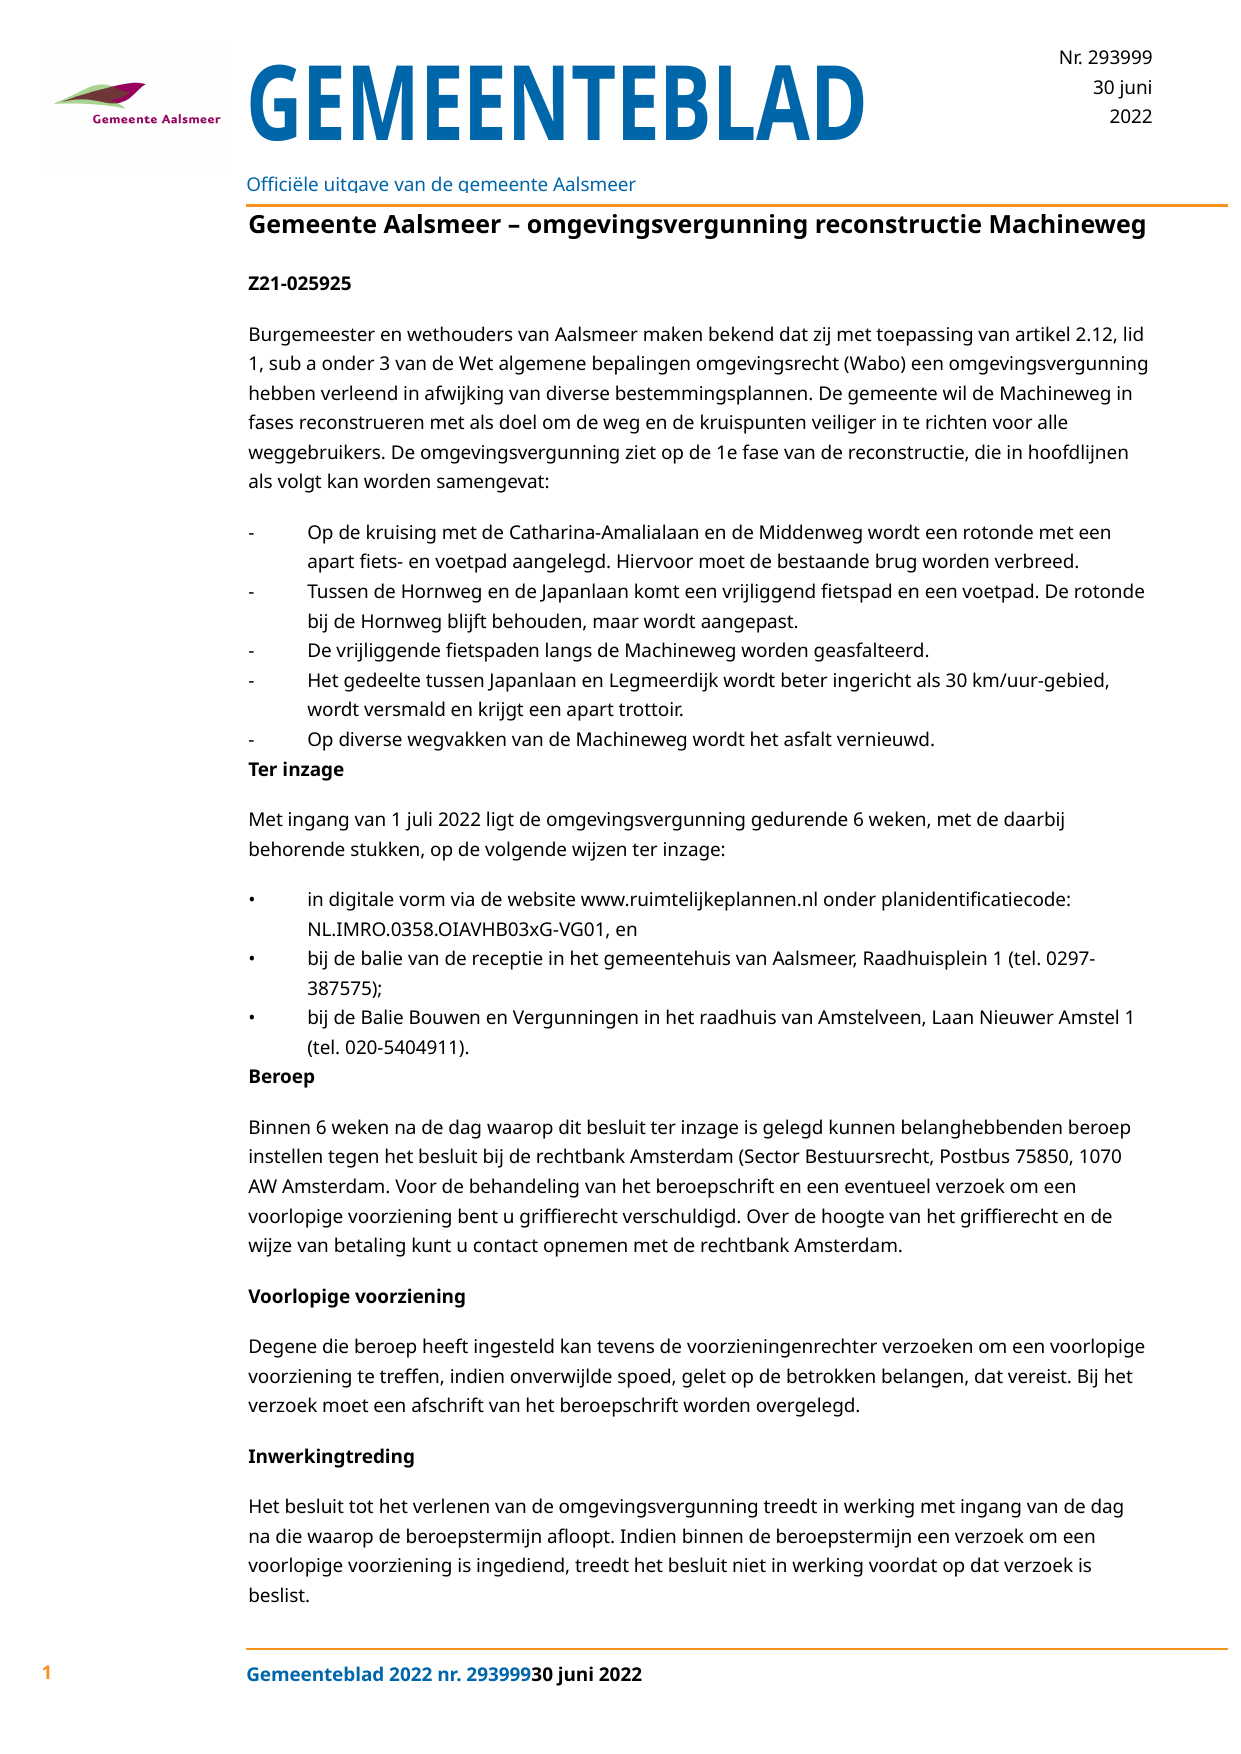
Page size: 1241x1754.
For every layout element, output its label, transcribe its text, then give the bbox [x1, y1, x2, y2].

list Het gedeelte tussen Japanlaan en Legmeerdijk wordt beter ingericht als 30 km/uur-gebied, wordt versmald en krijgt een apart trottoir. [248, 667, 1152, 722]
text Ter inzage [248, 756, 1152, 781]
text Binnen 6 weken na de dag waarop dit besluit ter inzage is gelegd kunnen belanghebbenden beroep instellen tegen het besluit bij de rechtbank Amsterdam (Sector Bestuursrecht, Postbus 75850, 1070 AW Amsterdam. Voor de behandeling van het beroepschrift en een eventueel verzoek om een voorlopige voorziening bent u griffierecht verschuldigd. Over de hoogte van het griffierecht en de wijze van betaling kunt u contact opnemen met de rechtbank Amsterdam. [248, 1114, 1152, 1258]
list in digitale vorm via de website www.ruimtelijkeplannen.nl onder planidentificatiecode: [248, 886, 1152, 912]
list NL.IMRO.0358.OIAVHB03xG-VG01, en [248, 916, 1152, 941]
list bij de Balie Bouwen en Vergunningen in het raadhuis van Amstelveen, Laan Nieuwer Amstel 1 (tel. 020-5404911). [248, 1004, 1152, 1060]
text Degene die beroep heeft ingesteld kan tevens de voorzieningenrechter verzoeken om een voorlopige voorziening te treffen, indien onverwijlde spoed, gelet op de betrokken belangen, dat vereist. Bij het verzoek moet een afschrift van het beroepschrift worden overgelegd. [248, 1333, 1152, 1418]
list Op de kruising met de Catharina-Amalialaan en de Middenweg wordt een rotonde met een apart fiets- en voetpad aangelegd. Hiervoor moet de bestaande brug worden verbreed. [248, 519, 1152, 574]
list bij de balie van de receptie in het gemeentehuis van Aalsmeer, Raadhuisplein 1 (tel. 0297-387575); [248, 945, 1152, 1001]
text Beroep [248, 1064, 1152, 1089]
list Op diverse wegvakken van de Machineweg wordt het asfalt vernieuwd. [248, 726, 1152, 752]
text Burgemeester en wethouders van Aalsmeer maken bekend dat zij met toepassing van artikel 2.12, lid 1, sub a onder 3 van de Wet algemene bepalingen omgevingsrecht (Wabo) een omgevingsvergunning hebben verleend in afwijking van diverse bestemmingsplannen. De gemeente wil de Machineweg in fases reconstrueren met als doel om de weg en de kruispunten veiliger in te richten voor alle weggebruikers. De omgevingsvergunning ziet op de 1e fase van de reconstructie, die in hoofdlijnen als volgt kan worden samengevat: [248, 321, 1152, 494]
text Met ingang van 1 juli 2022 ligt de omgevingsvergunning gedurende 6 weken, met de daarbij behorende stukken, op de volgende wijzen ter inzage: [248, 806, 1152, 861]
picture [41, 47, 231, 172]
text Z21-025925 [248, 270, 1152, 296]
text Inwerkingtreding [248, 1443, 1152, 1468]
list Tussen de Hornweg en de Japanlaan komt een vrijliggend fietspad en een voetpad. De rotonde bij de Hornweg blijft behouden, maar wordt aangepast. [248, 578, 1152, 633]
text Voorlopige voorziening [248, 1283, 1152, 1308]
text Gemeente Aalsmeer – omgevingsvergunning reconstructie Machineweg [248, 207, 1152, 241]
text Het besluit tot het verlenen van de omgevingsvergunning treedt in werking met ingang van de dag na die waarop de beroepstermijn afloopt. Indien binnen de beroepstermijn een verzoek om een voorlopige voorziening is ingediend, treedt het besluit niet in werking voordat op dat verzoek is beslist. [248, 1493, 1152, 1608]
list De vrijliggende fietspaden langs de Machineweg worden geasfalteerd. [248, 637, 1152, 663]
